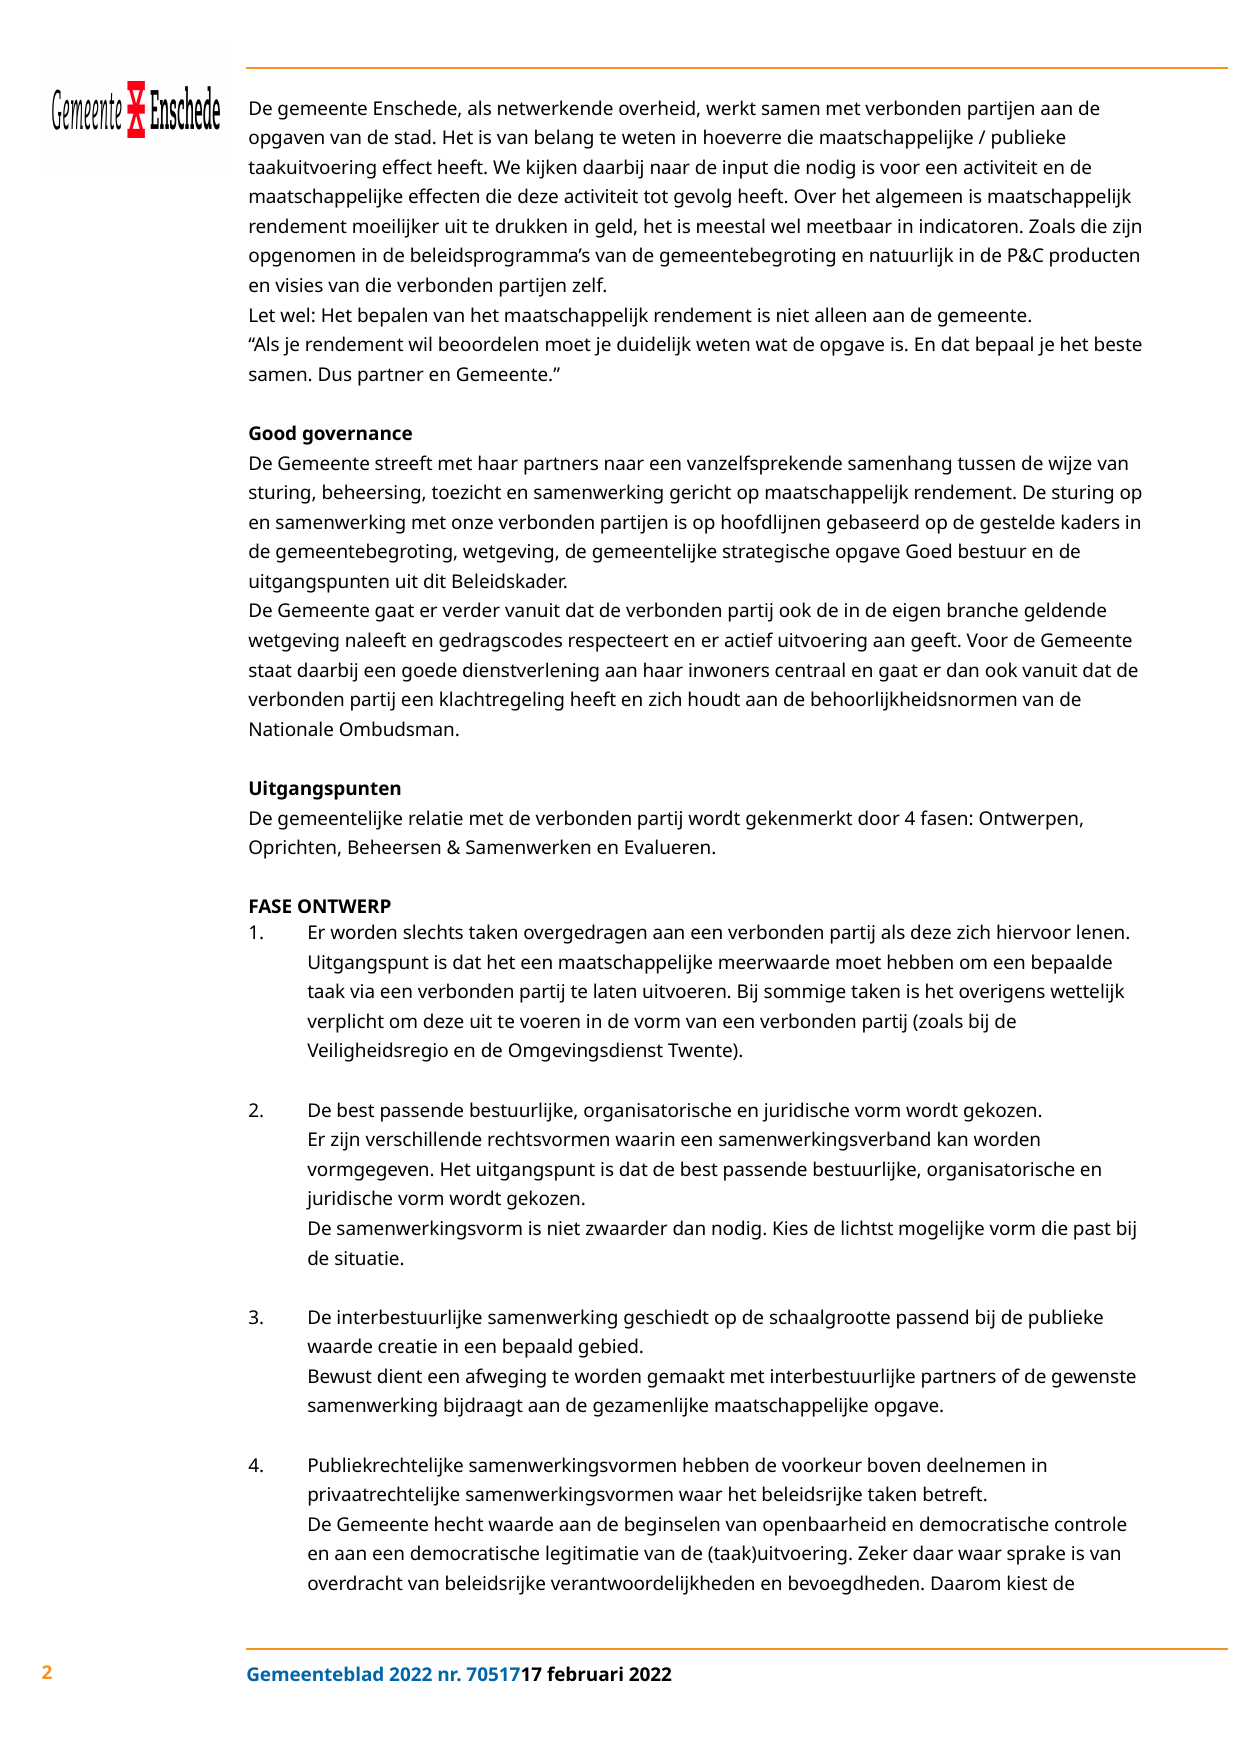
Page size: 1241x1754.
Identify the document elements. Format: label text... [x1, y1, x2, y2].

text FASE ONTWERP [248, 893, 1152, 919]
text De gemeentelijke relatie met de verbonden partij wordt gekenmerkt door 4 fasen: Ontwerpen, Oprichten, Beheersen & Samenwerken en Evalueren. [248, 805, 1152, 860]
list Er worden slechts taken overgedragen aan een verbonden partij als deze zich hiervoor lenen. [248, 919, 1152, 945]
list Bewust dient een afweging te worden gemaakt met interbestuurlijke partners of de gewenste samenwerking bijdraagt aan de gezamenlijke maatschappelijke opgave. [248, 1363, 1152, 1418]
picture [41, 47, 231, 172]
list De samenwerkingsvorm is niet zwaarder dan nodig. Kies de lichtst mogelijke vorm die past bij de situatie. [248, 1215, 1152, 1270]
text De Gemeente streeft met haar partners naar een vanzelfsprekende samenhang tussen de wijze van sturing, beheersing, toezicht en samenwerking gericht op maatschappelijk rendement. De sturing op en samenwerking met onze verbonden partijen is op hoofdlijnen gebaseerd op de gestelde kaders in de gemeentebegroting, wetgeving, de gemeentelijke strategische opgave Goed bestuur en de uitgangspunten uit dit Beleidskader. [248, 450, 1152, 594]
list De interbestuurlijke samenwerking geschiedt op de schaalgrootte passend bij de publieke waarde creatie in een bepaald gebied. [248, 1304, 1152, 1359]
list Publiekrechtelijke samenwerkingsvormen hebben de voorkeur boven deelnemen in privaatrechtelijke samenwerkingsvormen waar het beleidsrijke taken betreft. [248, 1452, 1152, 1507]
text Let wel: Het bepalen van het maatschappelijk rendement is niet alleen aan de gemeente. [248, 302, 1152, 328]
text Uitgangspunten [248, 775, 1152, 801]
text De Gemeente gaat er verder vanuit dat de verbonden partij ook de in de eigen branche geldende wetgeving naleeft en gedragscodes respecteert en er actief uitvoering aan geeft. Voor de Gemeente staat daarbij een goede dienstverlening aan haar inwoners centraal en gaat er dan ook vanuit dat de verbonden partij een klachtregeling heeft en zich houdt aan de behoorlijkheidsnormen van de Nationale Ombudsman. [248, 598, 1152, 742]
list De best passende bestuurlijke, organisatorische en juridische vorm wordt gekozen. [248, 1097, 1152, 1122]
text Good governance [248, 420, 1152, 446]
list Er zijn verschillende rechtsvormen waarin een samenwerkingsverband kan worden vormgegeven. Het uitgangspunt is dat de best passende bestuurlijke, organisatorische en juridische vorm wordt gekozen. [248, 1126, 1152, 1211]
text De gemeente Enschede, als netwerkende overheid, werkt samen met verbonden partijen aan de opgaven van de stad. Het is van belang te weten in hoeverre die maatschappelijke / publieke taakuitvoering effect heeft. We kijken daarbij naar de input die nodig is voor een activiteit en de maatschappelijke effecten die deze activiteit tot gevolg heeft. Over het algemeen is maatschappelijk rendement moeilijker uit te drukken in geld, het is meestal wel meetbaar in indicatoren. Zoals die zijn opgenomen in de beleidsprogramma’s van de gemeentebegroting en natuurlijk in de P&C producten en visies van die verbonden partijen zelf. [248, 95, 1152, 298]
list De Gemeente hecht waarde aan de beginselen van openbaarheid en democratische controle en aan een democratische legitimatie van de (taak)uitvoering. Zeker daar waar sprake is van overdracht van beleidsrijke verantwoordelijkheden en bevoegdheden. Daarom kiest de [248, 1511, 1152, 1596]
list Uitgangspunt is dat het een maatschappelijke meerwaarde moet hebben om een bepaalde taak via een verbonden partij te laten uitvoeren. Bij sommige taken is het overigens wettelijk verplicht om deze uit te voeren in de vorm van een verbonden partij (zoals bij de Veiligheidsregio en de Omgevingsdienst Twente). [248, 949, 1152, 1063]
text “Als je rendement wil beoordelen moet je duidelijk weten wat de opgave is. En dat bepaal je het beste samen. Dus partner en Gemeente.” [248, 331, 1152, 387]
